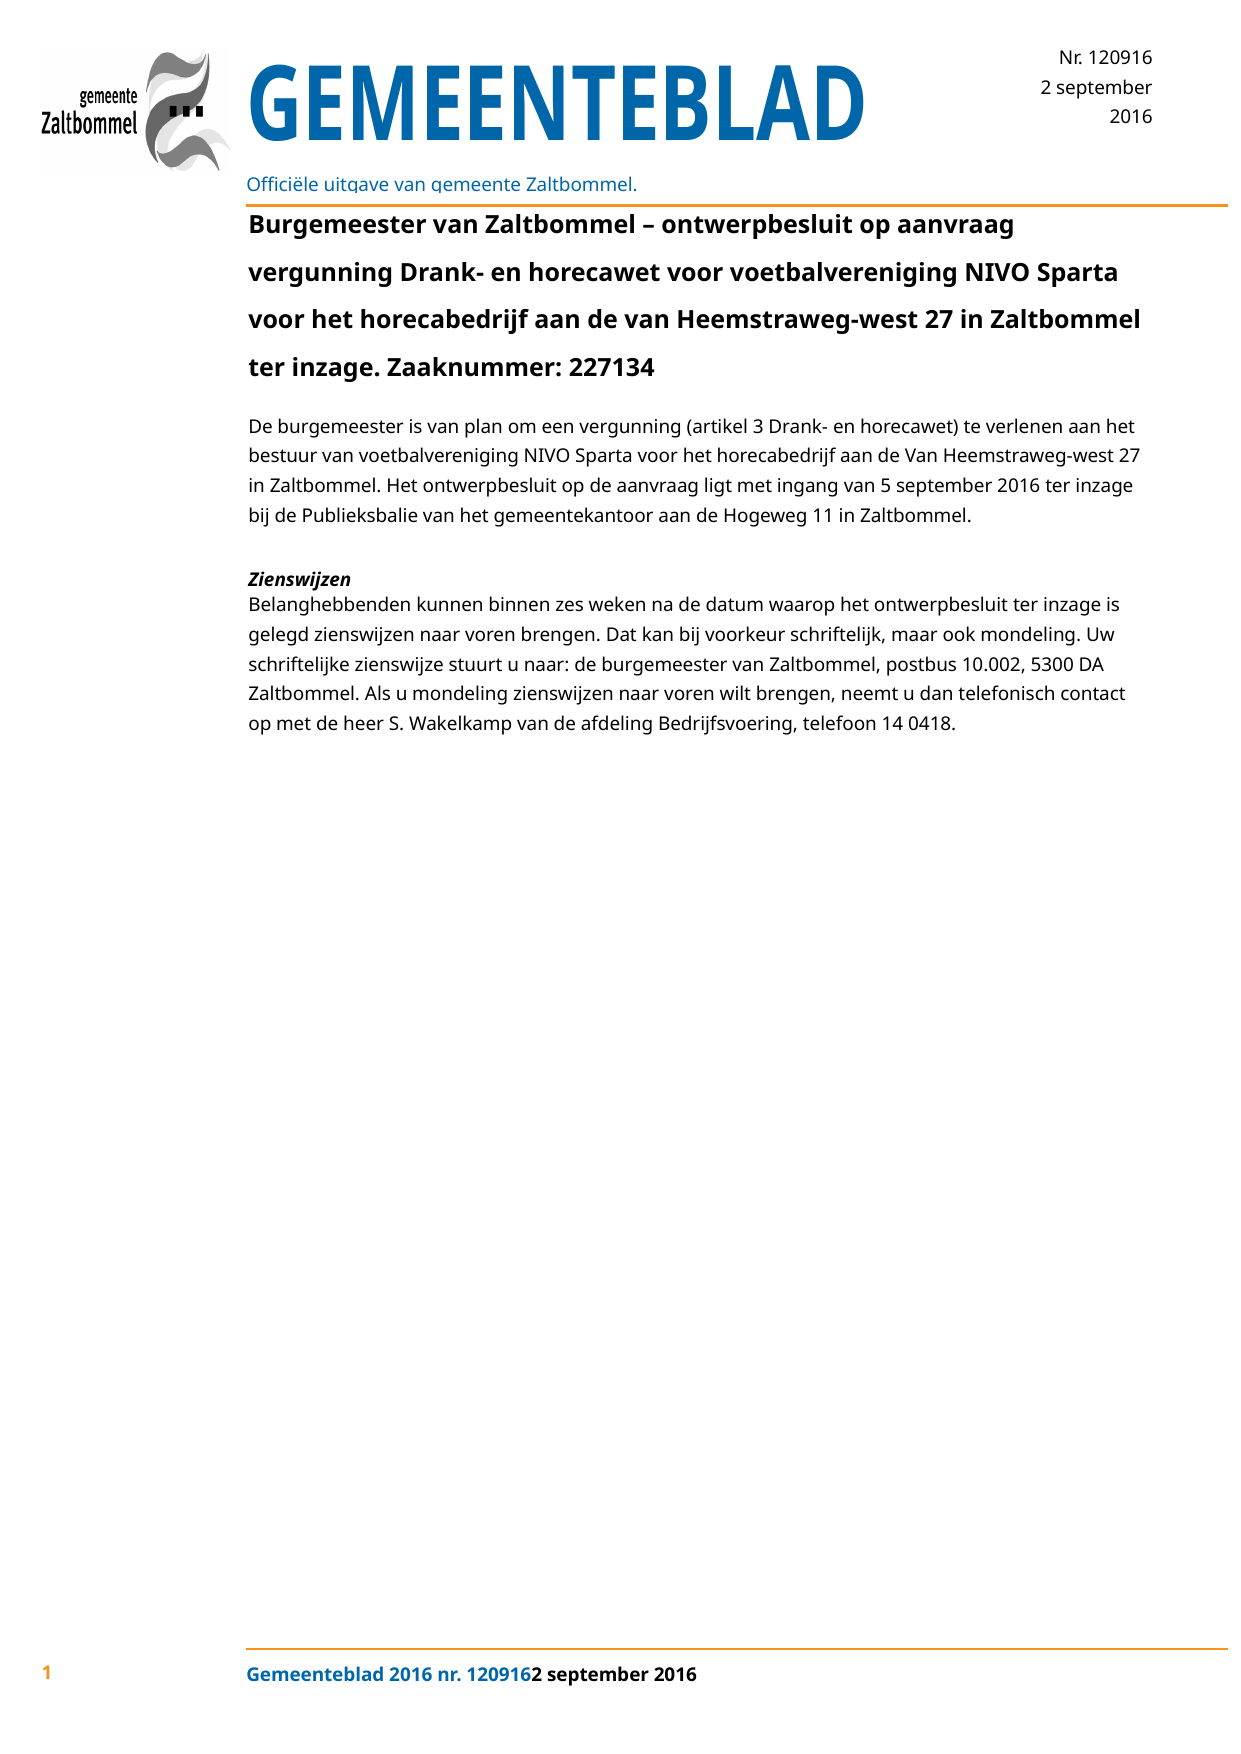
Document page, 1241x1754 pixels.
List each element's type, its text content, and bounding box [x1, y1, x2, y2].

text Belanghebbenden kunnen binnen zes weken na de datum waarop het ontwerpbesluit ter inzage is gelegd zienswijzen naar voren brengen. Dat kan bij voorkeur schriftelijk, maar ook mondeling. Uw schriftelijke zienswijze stuurt u naar: de burgemeester van Zaltbommel, postbus 10.002, 5300 DA Zaltbommel. Als u mondeling zienswijzen naar voren wilt brengen, neemt u dan telefonisch contact op met de heer S. Wakelkamp van de afdeling Bedrijfsvoering, telefoon 14 0418. [248, 592, 1152, 736]
text Burgemeester van Zaltbommel – ontwerpbesluit op aanvraag vergunning Drank- en horecawet voor voetbalvereniging NIVO Sparta voor het horecabedrijf aan de van Heemstraweg-west 27 in Zaltbommel ter inzage. Zaaknummer: 227134 [248, 207, 1152, 384]
text Zienswijzen [248, 566, 1152, 592]
text De burgemeester is van plan om een vergunning (artikel 3 Drank- en horecawet) te verlenen aan het bestuur van voetbalvereniging NIVO Sparta voor het horecabedrijf aan de Van Heemstraweg-west 27 in Zaltbommel. Het ontwerpbesluit op de aanvraag ligt met ingang van 5 september 2016 ter inzage bij de Publieksbalie van het gemeentekantoor aan de Hogeweg 11 in Zaltbommel. [248, 413, 1152, 528]
picture [41, 47, 231, 172]
